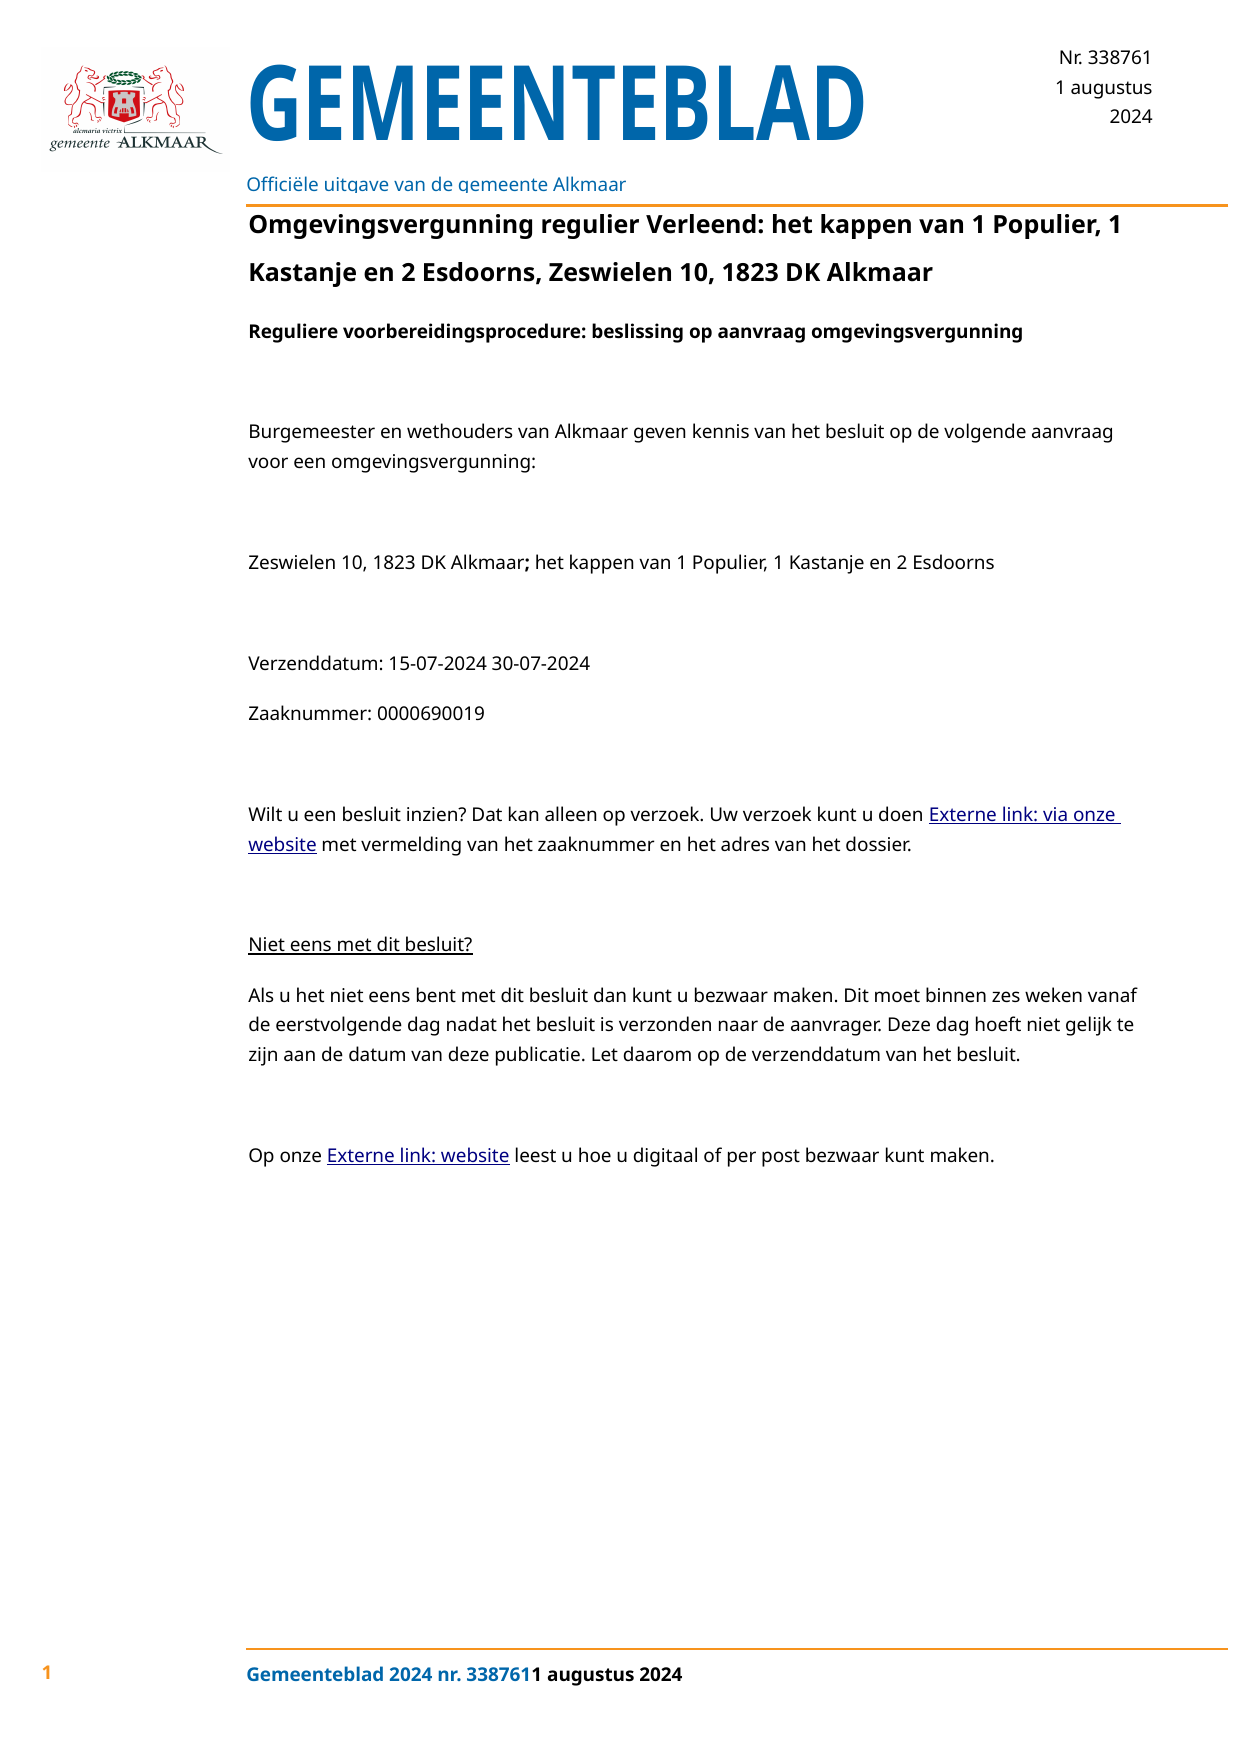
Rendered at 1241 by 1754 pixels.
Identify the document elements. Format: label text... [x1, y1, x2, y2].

text Reguliere voorbereidingsprocedure: beslissing op aanvraag omgevingsvergunning [248, 318, 1152, 344]
text Zaaknummer: 0000690019 [248, 700, 1152, 726]
text Verzenddatum: 15-07-2024 30-07-2024 [248, 650, 1152, 676]
text Op onze Externe link: website leest u hoe u digitaal of per post bezwaar kunt maken. [248, 1142, 1152, 1168]
text Burgemeester en wethouders van Alkmaar geven kennis van het besluit op de volgende aanvraag voor een omgevingsvergunning: [248, 419, 1152, 474]
text Zeswielen 10, 1823 DK Alkmaar; het kappen van 1 Populier, 1 Kastanje en 2 Esdoorns [248, 549, 1152, 575]
text Wilt u een besluit inzien? Dat kan alleen op verzoek. Uw verzoek kunt u doen Externe link: via onze website met vermelding van het zaaknummer en het adres van het dossier. [248, 801, 1152, 857]
text Omgevingsvergunning regulier Verleend: het kappen van 1 Populier, 1 Kastanje en 2 Esdoorns, Zeswielen 10, 1823 DK Alkmaar [248, 207, 1152, 288]
picture [41, 47, 231, 172]
text Niet eens met dit besluit? [248, 932, 1152, 957]
text Als u het niet eens bent met dit besluit dan kunt u bezwaar maken. Dit moet binnen zes weken vanaf de eerstvolgende dag nadat het besluit is verzonden naar de aanvrager. Deze dag hoeft niet gelijk te zijn aan de datum van deze publicatie. Let daarom op de verzenddatum van het besluit. [248, 982, 1152, 1067]
